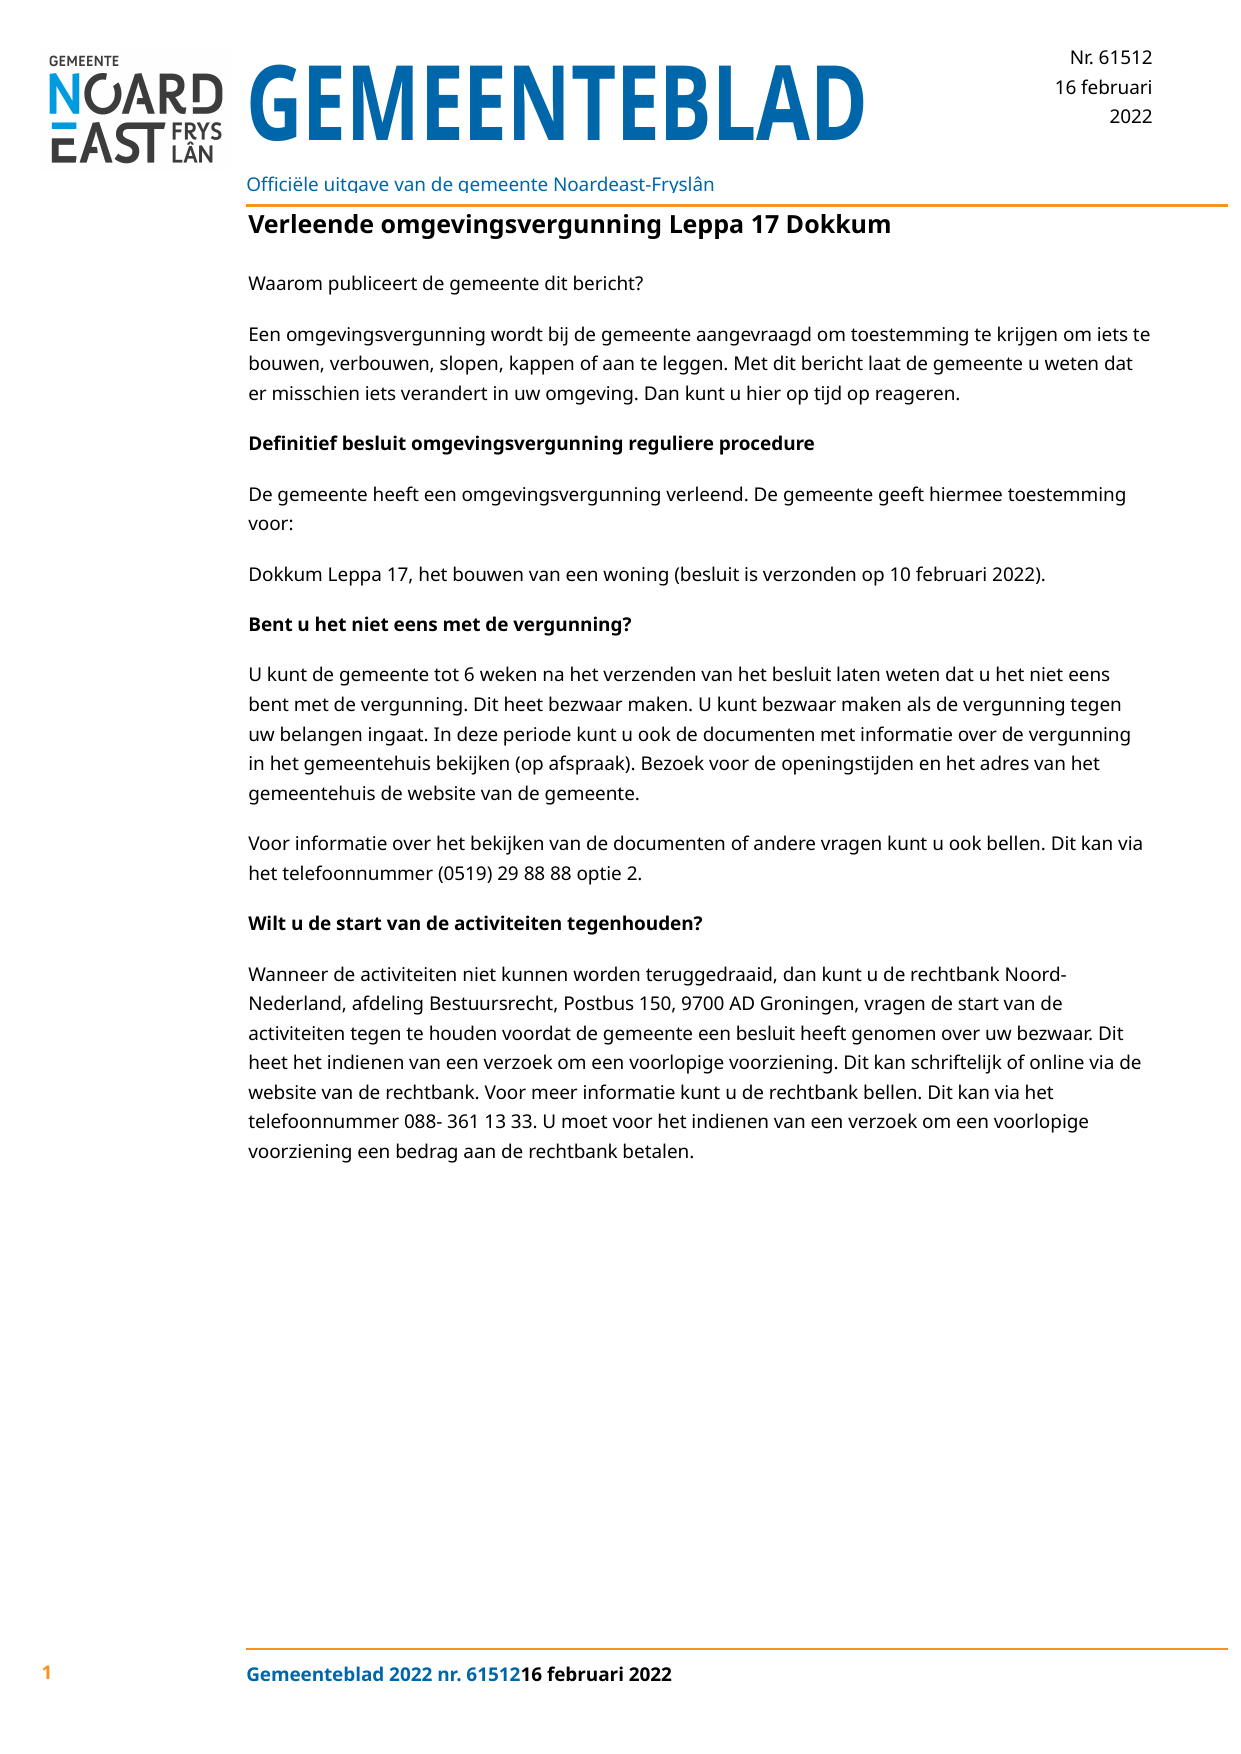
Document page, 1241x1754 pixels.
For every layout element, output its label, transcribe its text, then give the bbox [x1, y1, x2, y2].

text Een omgevingsvergunning wordt bij de gemeente aangevraagd om toestemming te krijgen om iets te bouwen, verbouwen, slopen, kappen of aan te leggen. Met dit bericht laat de gemeente u weten dat er misschien iets verandert in uw omgeving. Dan kunt u hier op tijd op reageren. [248, 321, 1152, 406]
text De gemeente heeft een omgevingsvergunning verleend. De gemeente geeft hiermee toestemming voor: [248, 481, 1152, 536]
text Wanneer de activiteiten niet kunnen worden teruggedraaid, dan kunt u de rechtbank Noord-Nederland, afdeling Bestuursrecht, Postbus 150, 9700 AD Groningen, vragen de start van de activiteiten tegen te houden voordat de gemeente een besluit heeft genomen over uw bezwaar. Dit heet het indienen van een verzoek om een voorlopige voorziening. Dit kan schriftelijk of online via de website van de rechtbank. Voor meer informatie kunt u de rechtbank bellen. Dit kan via het telefoonnummer 088- 361 13 33. U moet voor het indienen van een verzoek om een voorlopige voorziening een bedrag aan de rechtbank betalen. [248, 961, 1152, 1164]
text Voor informatie over het bekijken van de documenten of andere vragen kunt u ook bellen. Dit kan via het telefoonnummer (0519) 29 88 88 optie 2. [248, 830, 1152, 886]
text Wilt u de start van de activiteiten tegenhouden? [248, 910, 1152, 936]
text U kunt de gemeente tot 6 weken na het verzenden van het besluit laten weten dat u het niet eens bent met de vergunning. Dit heet bezwaar maken. U kunt bezwaar maken als de vergunning tegen uw belangen ingaat. In deze periode kunt u ook de documenten met informatie over de vergunning in het gemeentehuis bekijken (op afspraak). Bezoek voor de openingstijden en het adres van het gemeentehuis de website van de gemeente. [248, 662, 1152, 806]
text Dokkum Leppa 17, het bouwen van een woning (besluit is verzonden op 10 februari 2022). [248, 561, 1152, 586]
text Verleende omgevingsvergunning Leppa 17 Dokkum [248, 207, 1152, 241]
text Waarom publiceert de gemeente dit bericht? [248, 270, 1152, 296]
picture [41, 47, 231, 172]
text Definitief besluit omgevingsvergunning reguliere procedure [248, 430, 1152, 456]
text Bent u het niet eens met de vergunning? [248, 611, 1152, 637]
